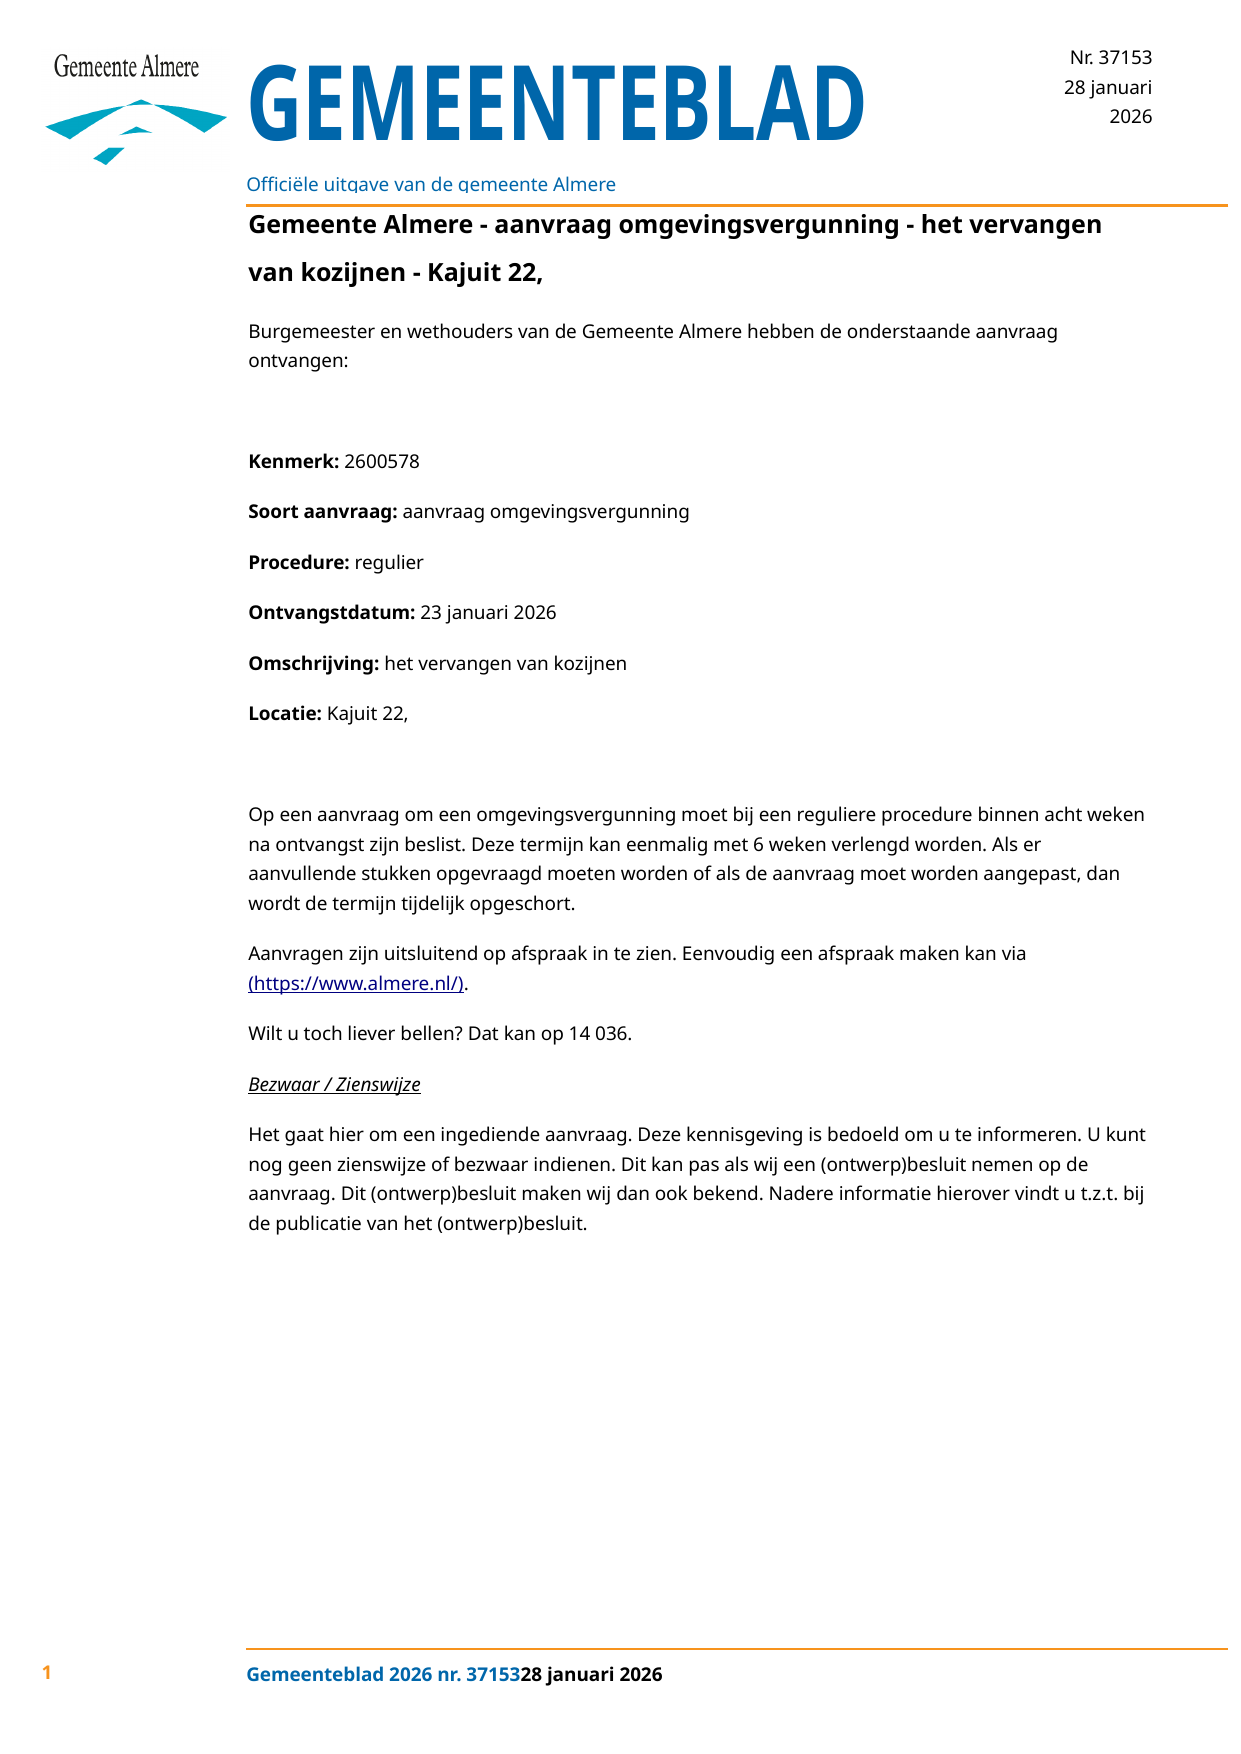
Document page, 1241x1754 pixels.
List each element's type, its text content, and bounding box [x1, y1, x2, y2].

text Burgemeester en wethouders van de Gemeente Almere hebben de onderstaande aanvraag ontvangen: [248, 318, 1152, 373]
text Bezwaar / Zienswijze [248, 1071, 1152, 1097]
text Aanvragen zijn uitsluitend op afspraak in te zien. Eenvoudig een afspraak maken kan via (https://www.almere.nl/). [248, 940, 1152, 996]
text Op een aanvraag om een omgevingsvergunning moet bij een reguliere procedure binnen acht weken na ontvangst zijn beslist. Deze termijn kan eenmalig met 6 weken verlengd worden. Als er aanvullende stukken opgevraagd moeten worden of als de aanvraag moet worden aangepast, dan wordt de termijn tijdelijk opgeschort. [248, 801, 1152, 916]
text Soort aanvraag: aanvraag omgevingsvergunning [248, 499, 1152, 524]
text Wilt u toch liever bellen? Dat kan op 14 036. [248, 1020, 1152, 1046]
text Ontvangstdatum: 23 januari 2026 [248, 599, 1152, 625]
text Kenmerk: 2600578 [248, 448, 1152, 474]
text Locatie: Kajuit 22, [248, 700, 1152, 726]
picture [41, 47, 231, 172]
text Gemeente Almere - aanvraag omgevingsvergunning - het vervangen van kozijnen - Kajuit 22, [248, 207, 1152, 288]
text Omschrijving: het vervangen van kozijnen [248, 650, 1152, 676]
text Procedure: regulier [248, 549, 1152, 575]
text Het gaat hier om een ingediende aanvraag. Deze kennisgeving is bedoeld om u te informeren. U kunt nog geen zienswijze of bezwaar indienen. Dit kan pas als wij een (ontwerp)besluit nemen op de aanvraag. Dit (ontwerp)besluit maken wij dan ook bekend. Nadere informatie hierover vindt u t.z.t. bij de publicatie van het (ontwerp)besluit. [248, 1121, 1152, 1236]
